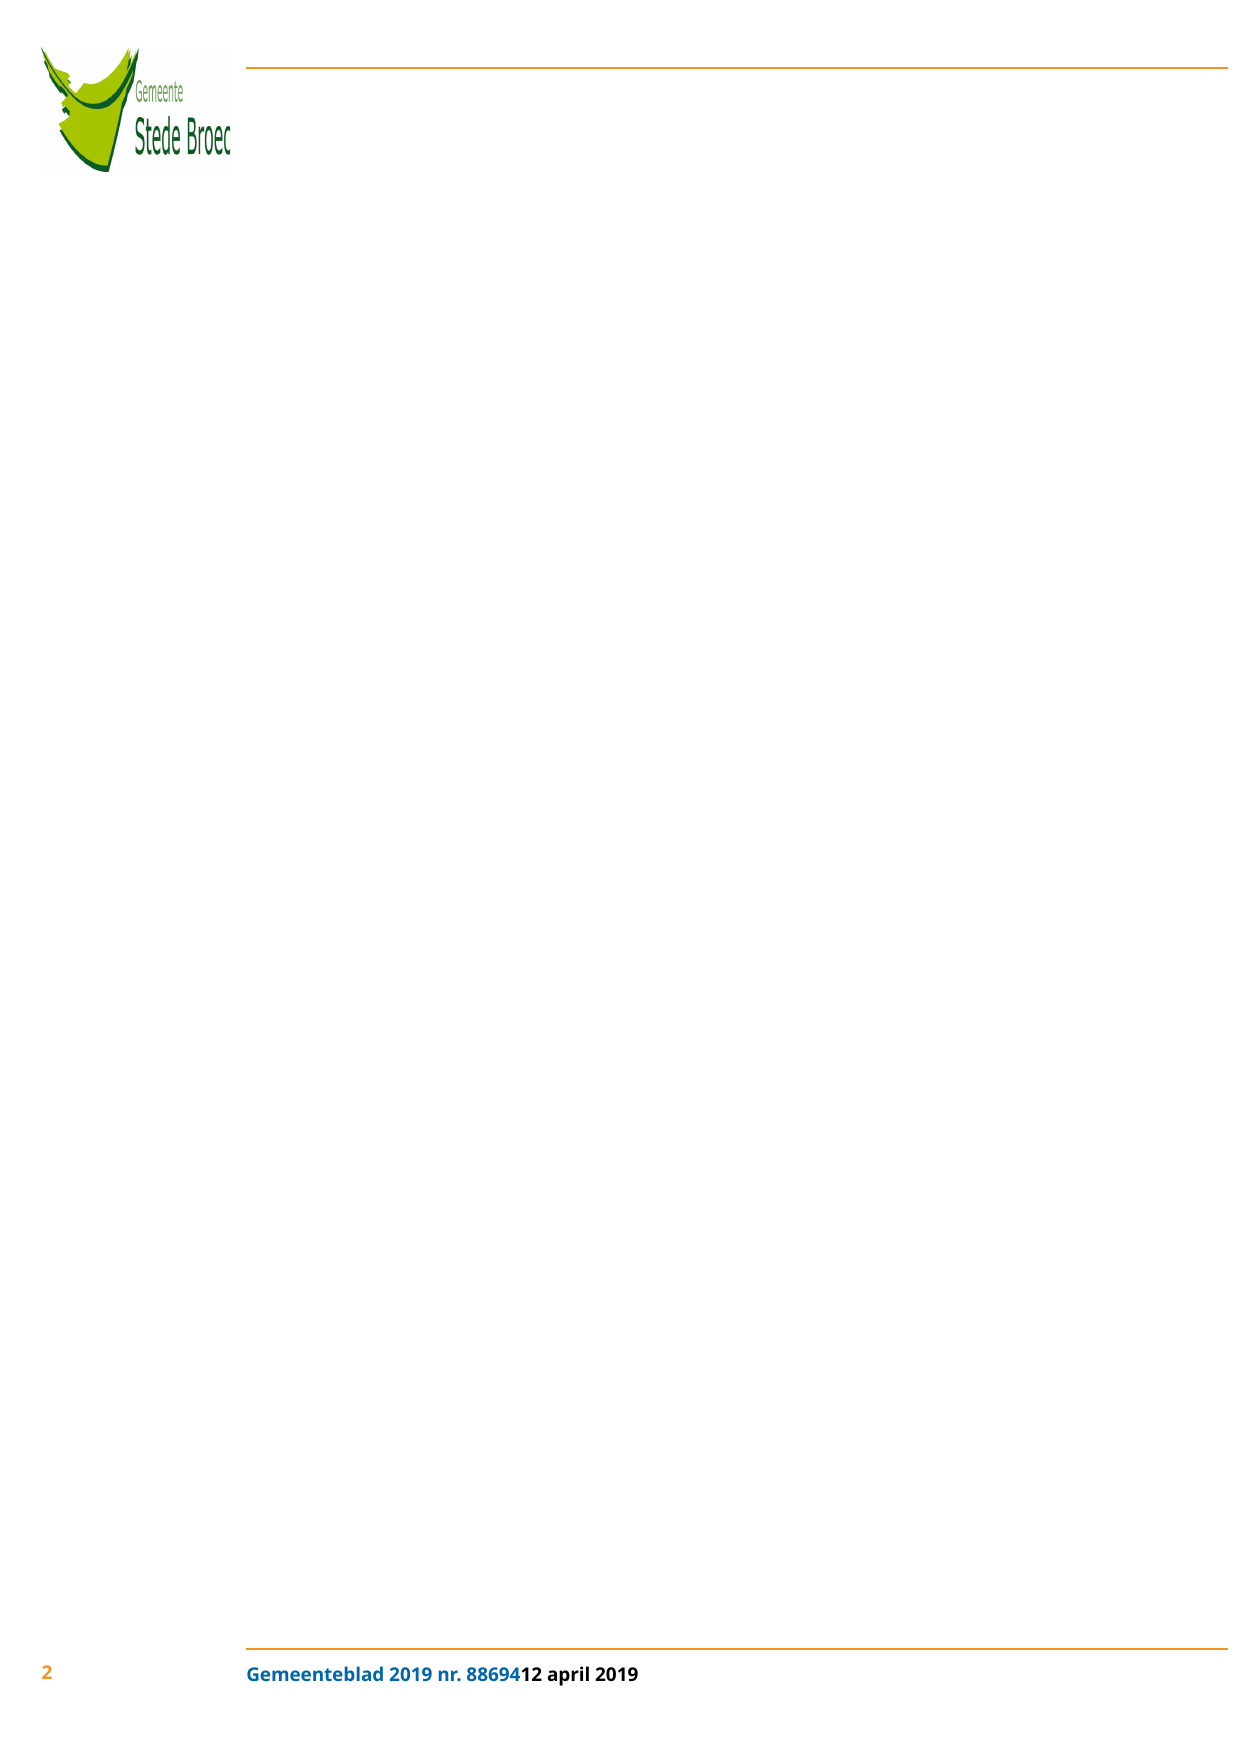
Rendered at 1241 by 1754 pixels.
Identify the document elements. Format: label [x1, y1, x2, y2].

picture [41, 47, 231, 172]
